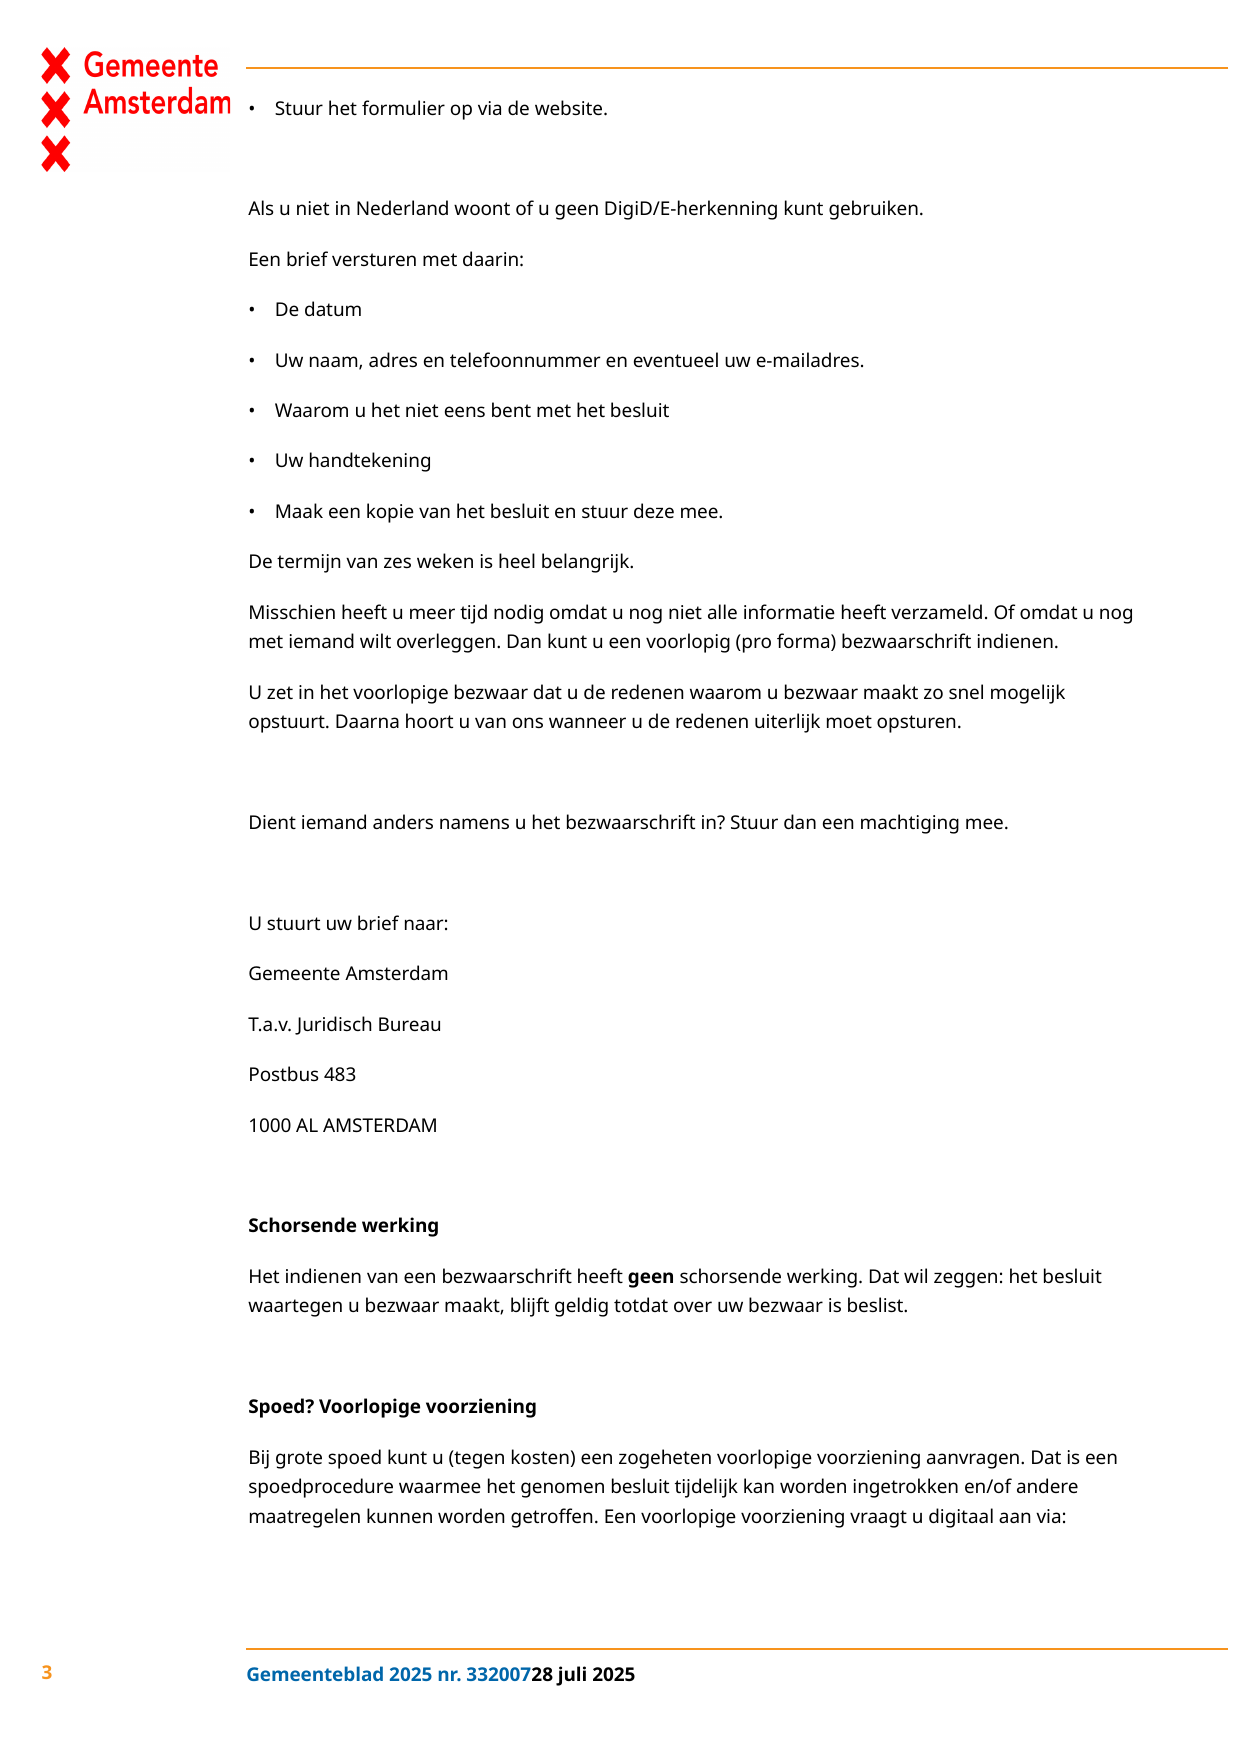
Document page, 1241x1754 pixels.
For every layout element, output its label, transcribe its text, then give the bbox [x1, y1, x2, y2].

text Als u niet in Nederland woont of u geen DigiD/E-herkenning kunt gebruiken. [248, 196, 1152, 221]
picture [41, 47, 231, 172]
text Spoed? Voorlopige voorziening [248, 1393, 1152, 1419]
text Een brief versturen met daarin: [248, 246, 1152, 272]
text • Uw naam, adres en telefoonnummer en eventueel uw e-mailadres. [248, 347, 1152, 373]
text U zet in het voorlopige bezwaar dat u de redenen waarom u bezwaar maakt zo snel mogelijk opstuurt. Daarna hoort u van ons wanneer u de redenen uiterlijk moet opsturen. [248, 679, 1152, 734]
text Dient iemand anders namens u het bezwaarschrift in? Stuur dan een machtiging mee. [248, 809, 1152, 835]
text • Maak een kopie van het besluit en stuur deze mee. [248, 498, 1152, 524]
text Het indienen van een bezwaarschrift heeft geen schorsende werking. Dat wil zeggen: het besluit waartegen u bezwaar maakt, blijft geldig totdat over uw bezwaar is beslist. [248, 1263, 1152, 1318]
text • Stuur het formulier op via de website. [248, 95, 1152, 121]
text • De datum [248, 296, 1152, 322]
text Schorsende werking [248, 1213, 1152, 1238]
text U stuurt uw brief naar: [248, 910, 1152, 936]
text • Uw handtekening [248, 448, 1152, 473]
text Bij grote spoed kunt u (tegen kosten) een zogeheten voorlopige voorziening aanvragen. Dat is een spoedprocedure waarmee het genomen besluit tijdelijk kan worden ingetrokken en/of andere maatregelen kunnen worden getroffen. Een voorlopige voorziening vraagt u digitaal aan via: [248, 1444, 1152, 1529]
text T.a.v. Juridisch Bureau [248, 1011, 1152, 1037]
text 1000 AL AMSTERDAM [248, 1112, 1152, 1138]
text Gemeente Amsterdam [248, 961, 1152, 986]
text Postbus 483 [248, 1061, 1152, 1087]
text Misschien heeft u meer tijd nodig omdat u nog niet alle informatie heeft verzameld. Of omdat u nog met iemand wilt overleggen. Dan kunt u een voorlopig (pro forma) bezwaarschrift indienen. [248, 599, 1152, 654]
text • Waarom u het niet eens bent met het besluit [248, 397, 1152, 423]
text De termijn van zes weken is heel belangrijk. [248, 548, 1152, 574]
